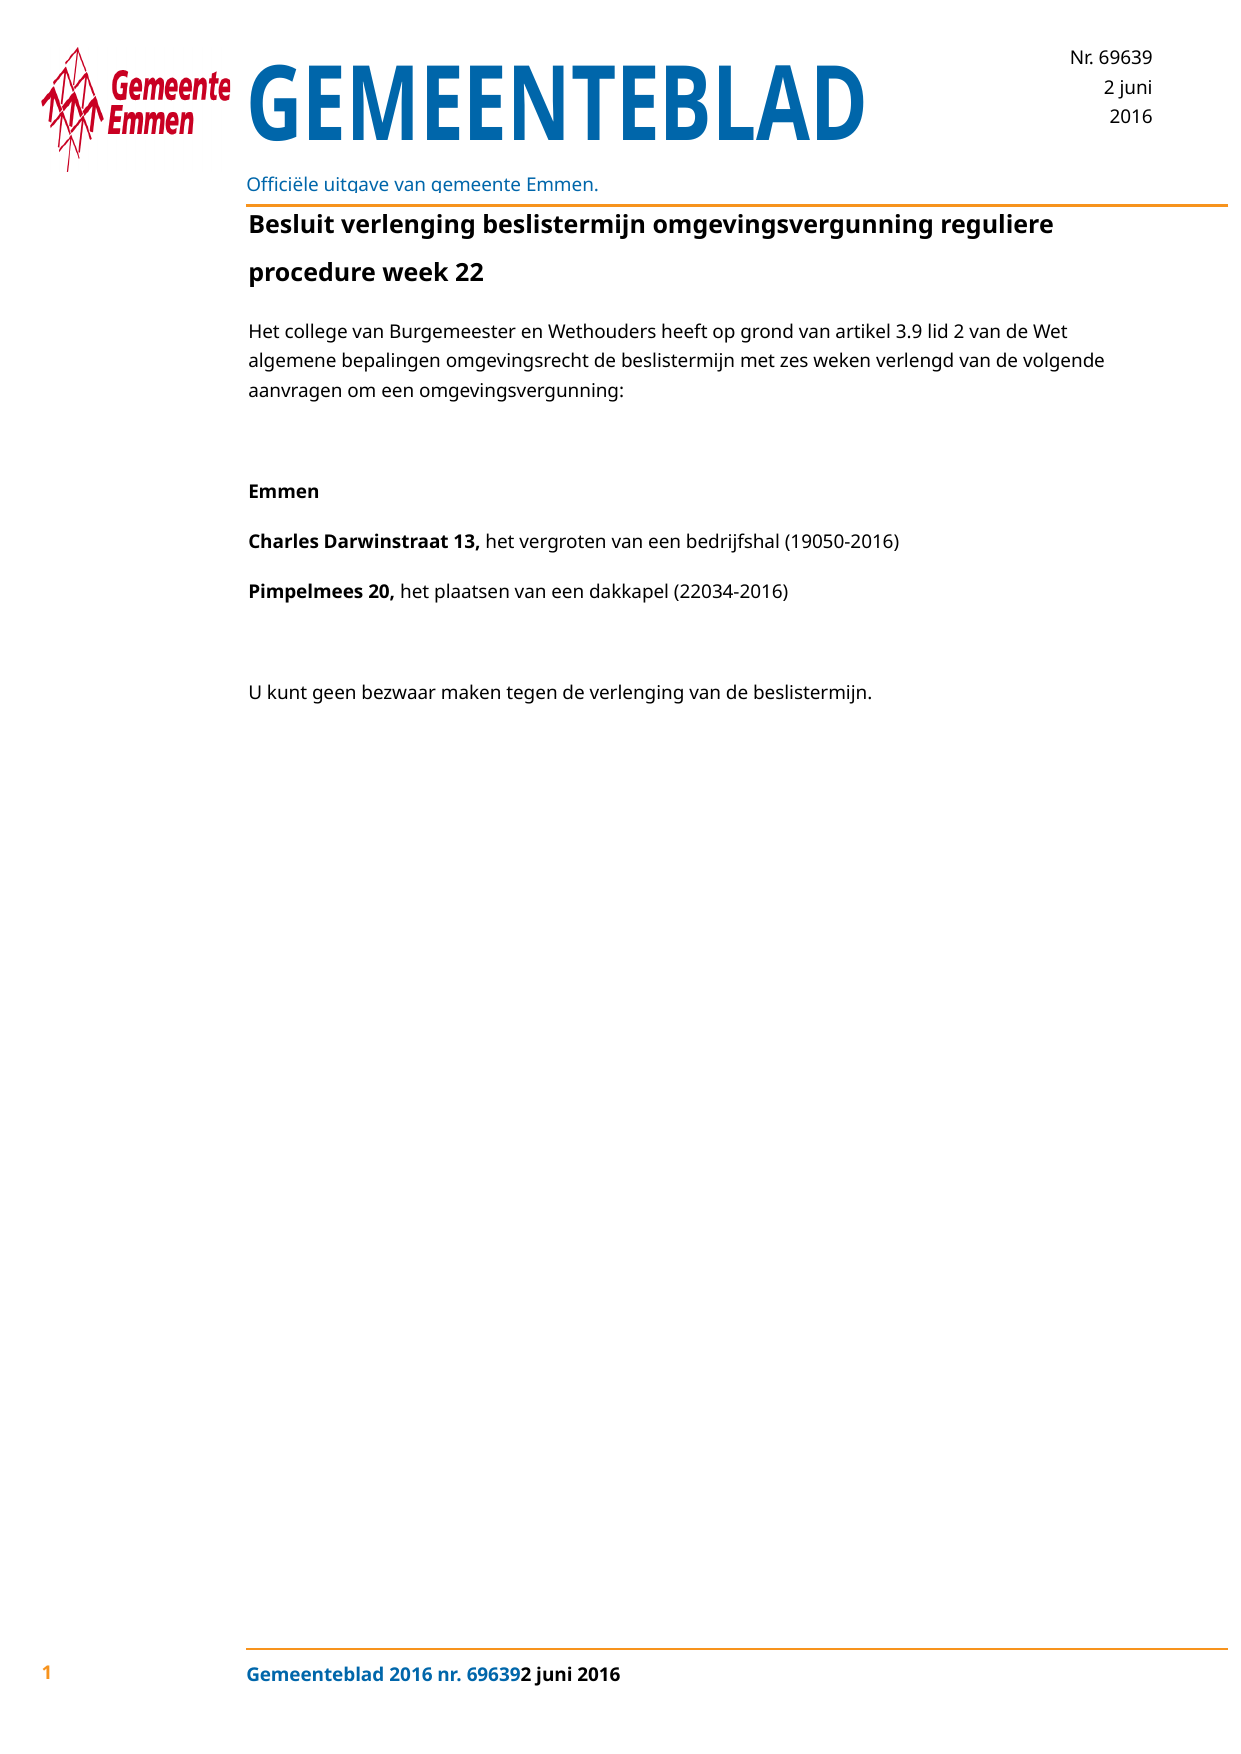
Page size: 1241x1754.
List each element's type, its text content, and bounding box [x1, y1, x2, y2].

text Charles Darwinstraat 13, het vergroten van een bedrijfshal (19050-2016) [248, 528, 1152, 554]
text Het college van Burgemeester en Wethouders heeft op grond van artikel 3.9 lid 2 van de Wet algemene bepalingen omgevingsrecht de beslistermijn met zes weken verlengd van de volgende aanvragen om een omgevingsvergunning: [248, 318, 1152, 403]
text Besluit verlenging beslistermijn omgevingsvergunning reguliere procedure week 22 [248, 207, 1152, 288]
text Emmen [248, 478, 1152, 504]
text Pimpelmees 20, het plaatsen van een dakkapel (22034-2016) [248, 579, 1152, 604]
text U kunt geen bezwaar maken tegen de verlenging van de beslistermijn. [248, 679, 1152, 705]
picture [41, 47, 231, 172]
